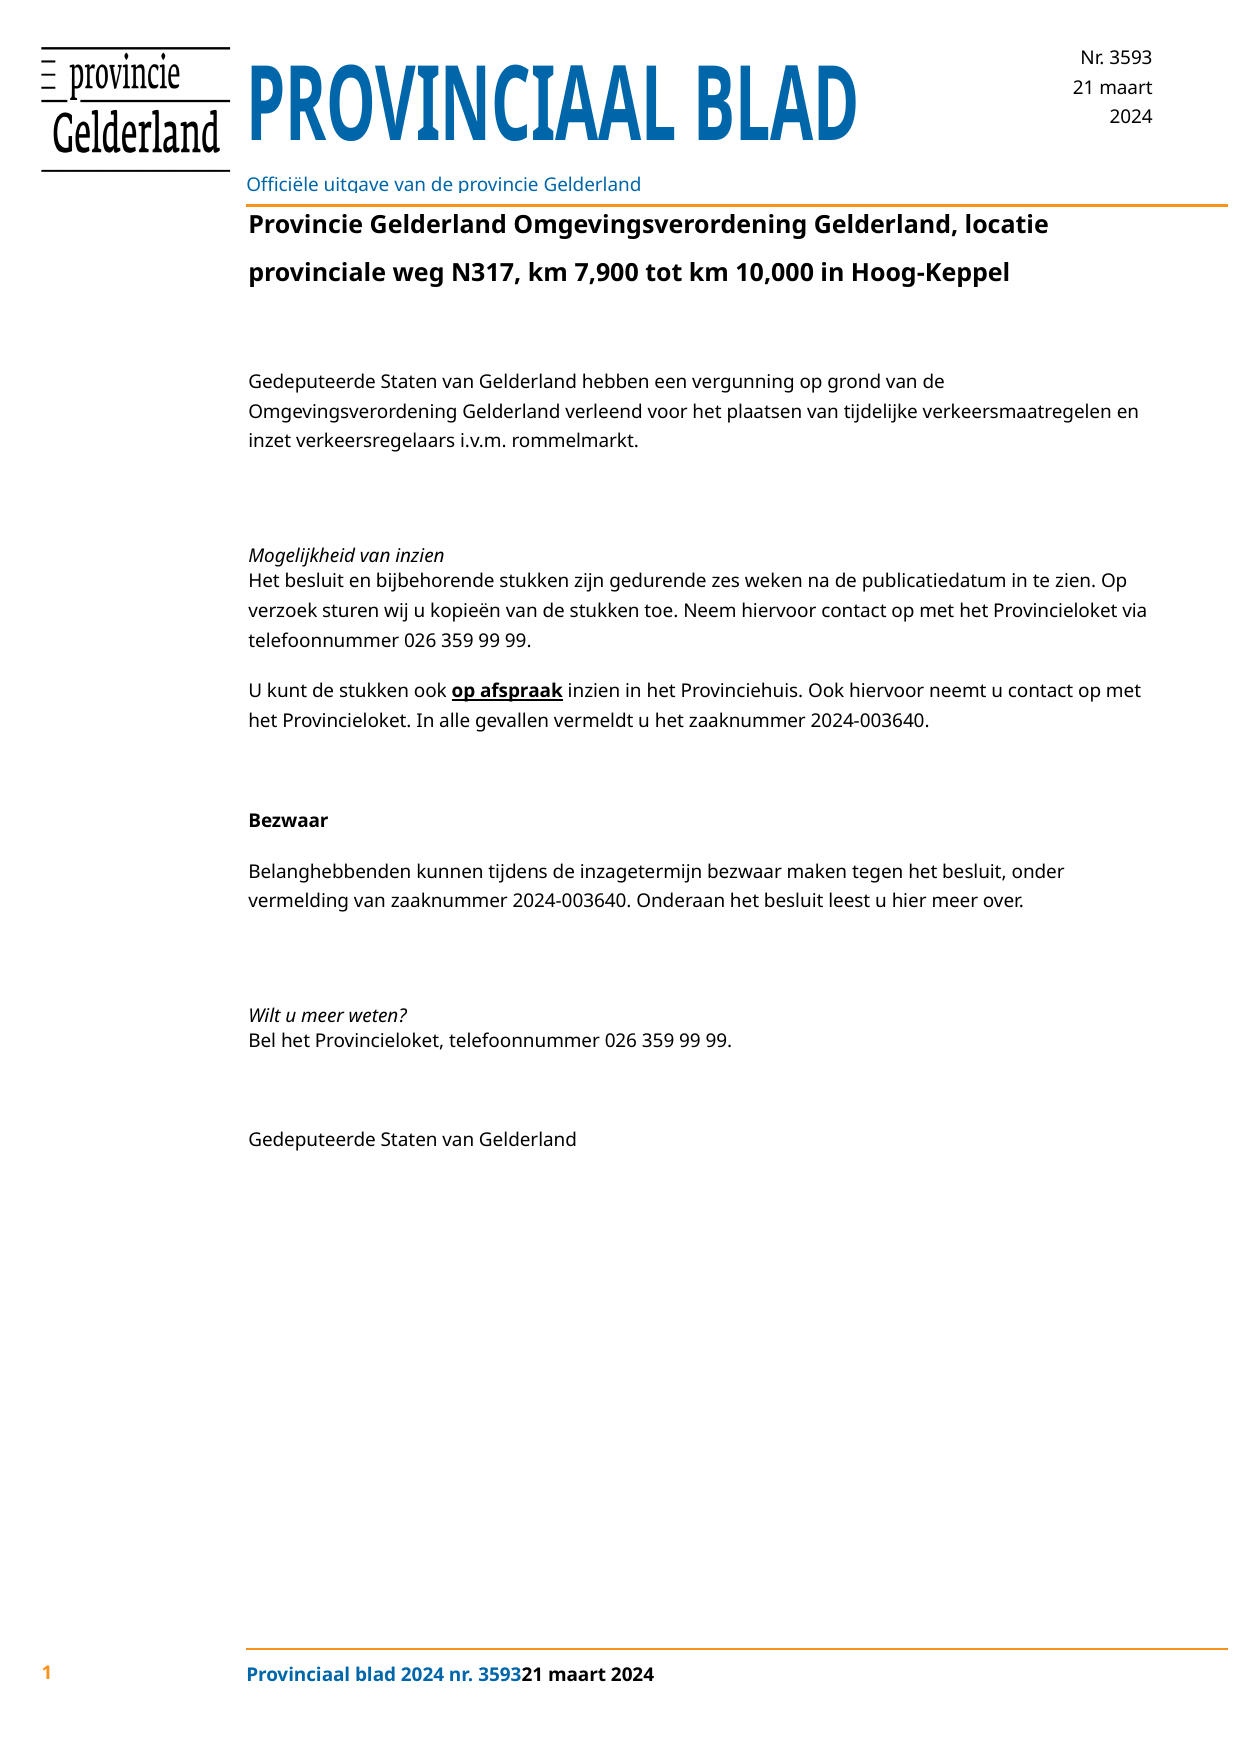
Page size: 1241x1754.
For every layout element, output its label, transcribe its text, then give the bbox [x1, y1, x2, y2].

text Gedeputeerde Staten van Gelderland [248, 1126, 1152, 1152]
text Bezwaar [248, 808, 1152, 833]
text Belanghebbenden kunnen tijdens de inzagetermijn bezwaar maken tegen het besluit, onder vermelding van zaaknummer 2024-003640. Onderaan het besluit leest u hier meer over. [248, 858, 1152, 913]
text Provincie Gelderland Omgevingsverordening Gelderland, locatie provinciale weg N317, km 7,900 tot km 10,000 in Hoog-Keppel [248, 207, 1152, 288]
text Gedeputeerde Staten van Gelderland hebben een vergunning op grond van de Omgevingsverordening Gelderland verleend voor het plaatsen van tijdelijke verkeersmaatregelen en inzet verkeersregelaars i.v.m. rommelmarkt. [248, 368, 1152, 453]
text Bel het Provincieloket, telefoonnummer 026 359 99 99. [248, 1028, 1152, 1053]
picture [41, 47, 231, 172]
text Het besluit en bijbehorende stukken zijn gedurende zes weken na de publicatiedatum in te zien. Op verzoek sturen wij u kopieën van de stukken toe. Neem hiervoor contact op met het Provincieloket via telefoonnummer 026 359 99 99. [248, 568, 1152, 652]
text Mogelijkheid van inzien [248, 542, 1152, 568]
text U kunt de stukken ook op afspraak inzien in het Provinciehuis. Ook hiervoor neemt u contact op met het Provincieloket. In alle gevallen vermeldt u het zaaknummer 2024-003640. [248, 677, 1152, 732]
text Wilt u meer weten? [248, 1002, 1152, 1028]
